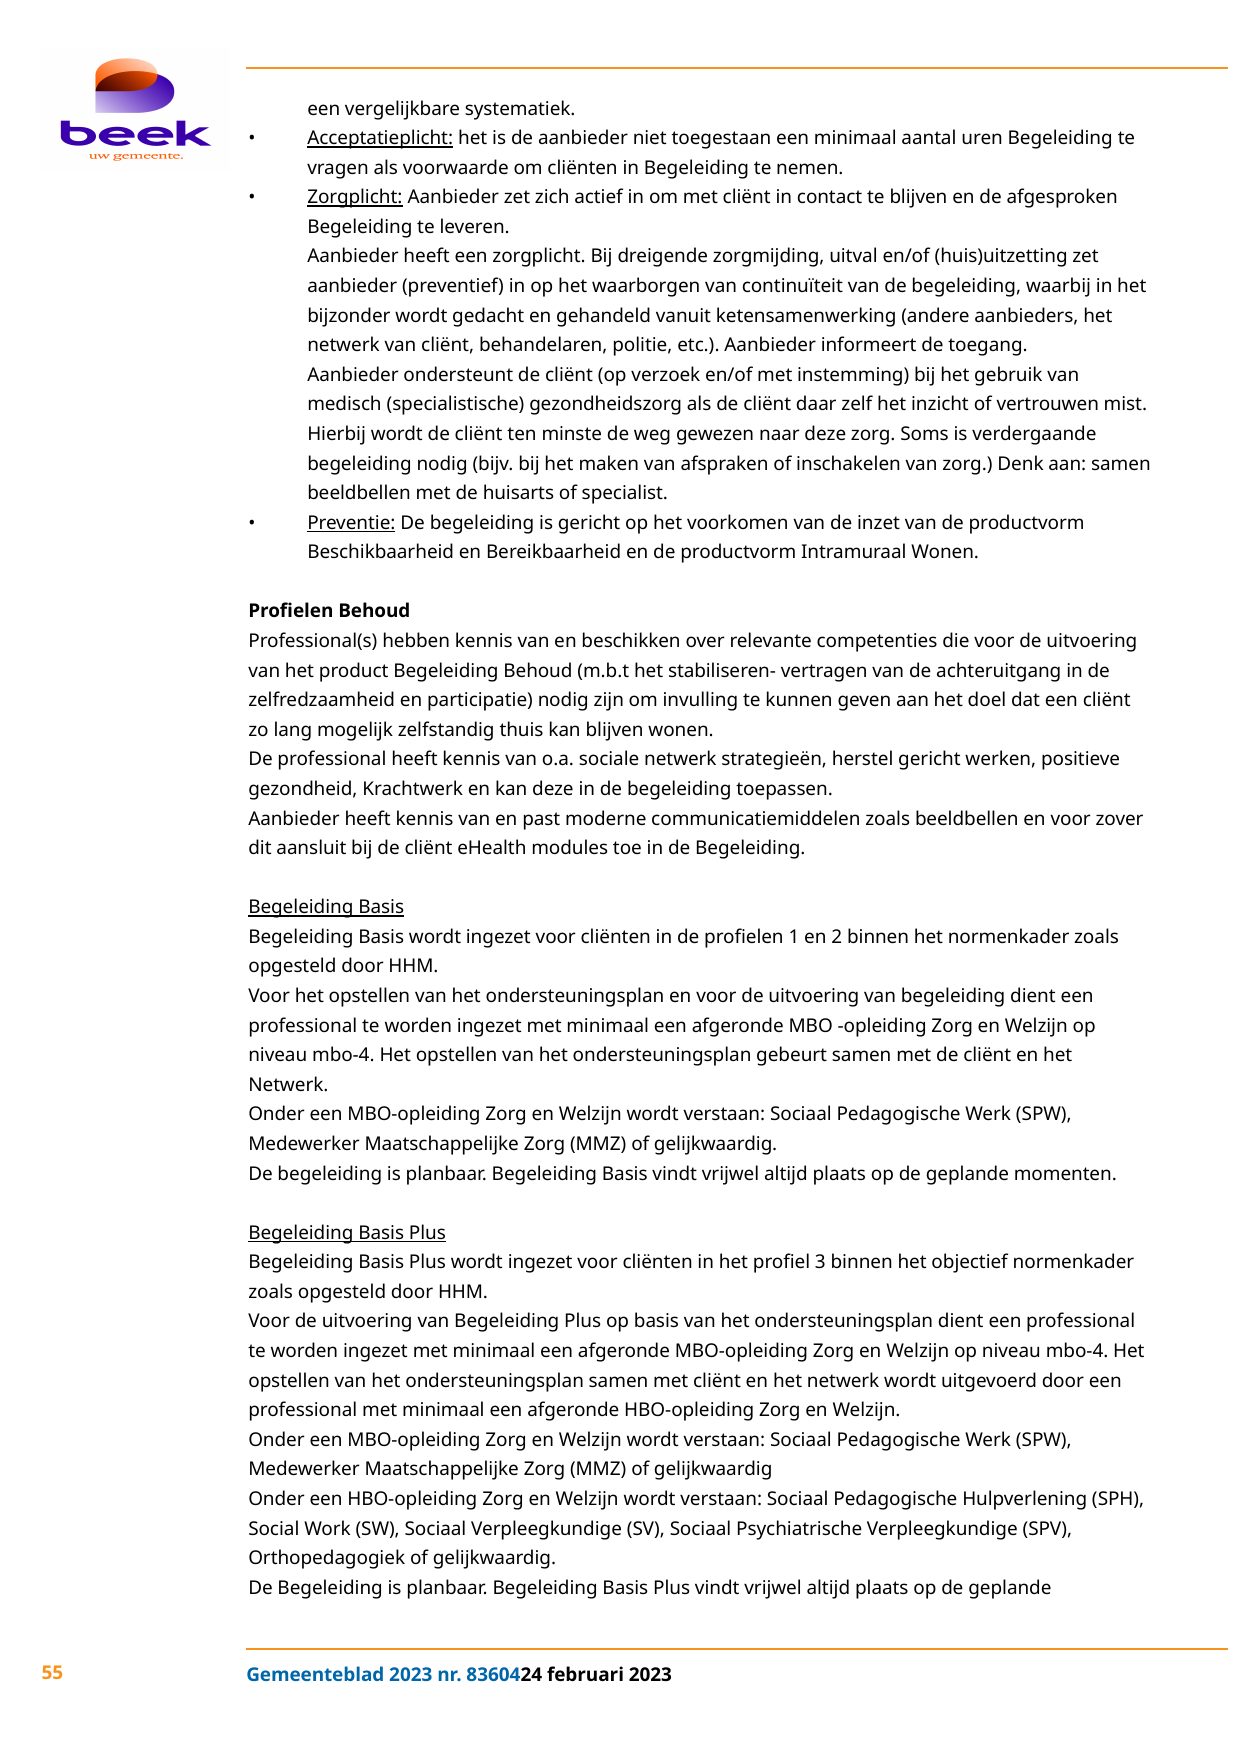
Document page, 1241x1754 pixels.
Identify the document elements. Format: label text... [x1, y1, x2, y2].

list Preventie: De begeleiding is gericht op het voorkomen van de inzet van de productvorm Beschikbaarheid en Bereikbaarheid en de productvorm Intramuraal Wonen. [248, 509, 1152, 564]
text Voor het opstellen van het ondersteuningsplan en voor de uitvoering van begeleiding dient een professional te worden ingezet met minimaal een afgeronde MBO -opleiding Zorg en Welzijn op niveau mbo-4. Het opstellen van het ondersteuningsplan gebeurt samen met de cliënt en het Netwerk. [248, 982, 1152, 1097]
list Aanbieder ondersteunt de cliënt (op verzoek en/of met instemming) bij het gebruik van medisch (specialistische) gezondheidszorg als de cliënt daar zelf het inzicht of vertrouwen mist. Hierbij wordt de cliënt ten minste de weg gewezen naar deze zorg. Soms is verdergaande begeleiding nodig (bijv. bij het maken van afspraken of inschakelen van zorg.) Denk aan: samen beeldbellen met de huisarts of specialist. [248, 361, 1152, 505]
text De Begeleiding is planbaar. Begeleiding Basis Plus vindt vrijwel altijd plaats op de geplande [248, 1574, 1152, 1600]
text Onder een HBO-opleiding Zorg en Welzijn wordt verstaan: Sociaal Pedagogische Hulpverlening (SPH), Social Work (SW), Sociaal Verpleegkundige (SV), Sociaal Psychiatrische Verpleegkundige (SPV), Orthopedagogiek of gelijkwaardig. [248, 1485, 1152, 1570]
text Professional(s) hebben kennis van en beschikken over relevante competenties die voor de uitvoering van het product Begeleiding Behoud (m.b.t het stabiliseren- vertragen van de achteruitgang in de zelfredzaamheid en participatie) nodig zijn om invulling te kunnen geven aan het doel dat een cliënt zo lang mogelijk zelfstandig thuis kan blijven wonen. [248, 627, 1152, 742]
text Onder een MBO-opleiding Zorg en Welzijn wordt verstaan: Sociaal Pedagogische Werk (SPW), Medewerker Maatschappelijke Zorg (MMZ) of gelijkwaardig. [248, 1101, 1152, 1156]
text Begeleiding Basis Plus [248, 1219, 1152, 1245]
text Onder een MBO-opleiding Zorg en Welzijn wordt verstaan: Sociaal Pedagogische Werk (SPW), Medewerker Maatschappelijke Zorg (MMZ) of gelijkwaardig [248, 1426, 1152, 1481]
text Begeleiding Basis Plus wordt ingezet voor cliënten in het profiel 3 binnen het objectief normenkader zoals opgesteld door HHM. [248, 1248, 1152, 1304]
list Acceptatieplicht: het is de aanbieder niet toegestaan een minimaal aantal uren Begeleiding te vragen als voorwaarde om cliënten in Begeleiding te nemen. [248, 124, 1152, 180]
text Begeleiding Basis wordt ingezet voor cliënten in de profielen 1 en 2 binnen het normenkader zoals opgesteld door HHM. [248, 923, 1152, 978]
picture [41, 47, 231, 172]
list Zorgplicht: Aanbieder zet zich actief in om met cliënt in contact te blijven en de afgesproken Begeleiding te leveren. [248, 183, 1152, 239]
text De begeleiding is planbaar. Begeleiding Basis vindt vrijwel altijd plaats op de geplande momenten. [248, 1160, 1152, 1186]
text De professional heeft kennis van o.a. sociale netwerk strategieën, herstel gericht werken, positieve gezondheid, Krachtwerk en kan deze in de begeleiding toepassen. [248, 746, 1152, 801]
text Begeleiding Basis [248, 893, 1152, 919]
text Aanbieder heeft kennis van en past moderne communicatiemiddelen zoals beeldbellen en voor zover dit aansluit bij de cliënt eHealth modules toe in de Begeleiding. [248, 805, 1152, 860]
text Profielen Behoud [248, 598, 1152, 623]
list Aanbieder heeft een zorgplicht. Bij dreigende zorgmijding, uitval en/of (huis)uitzetting zet aanbieder (preventief) in op het waarborgen van continuïteit van de begeleiding, waarbij in het bijzonder wordt gedacht en gehandeld vanuit ketensamenwerking (andere aanbieders, het netwerk van cliënt, behandelaren, politie, etc.). Aanbieder informeert de toegang. [248, 243, 1152, 357]
list een vergelijkbare systematiek. [248, 95, 1152, 121]
text Voor de uitvoering van Begeleiding Plus op basis van het ondersteuningsplan dient een professional te worden ingezet met minimaal een afgeronde MBO-opleiding Zorg en Welzijn op niveau mbo-4. Het opstellen van het ondersteuningsplan samen met cliënt en het netwerk wordt uitgevoerd door een professional met minimaal een afgeronde HBO-opleiding Zorg en Welzijn. [248, 1308, 1152, 1422]
